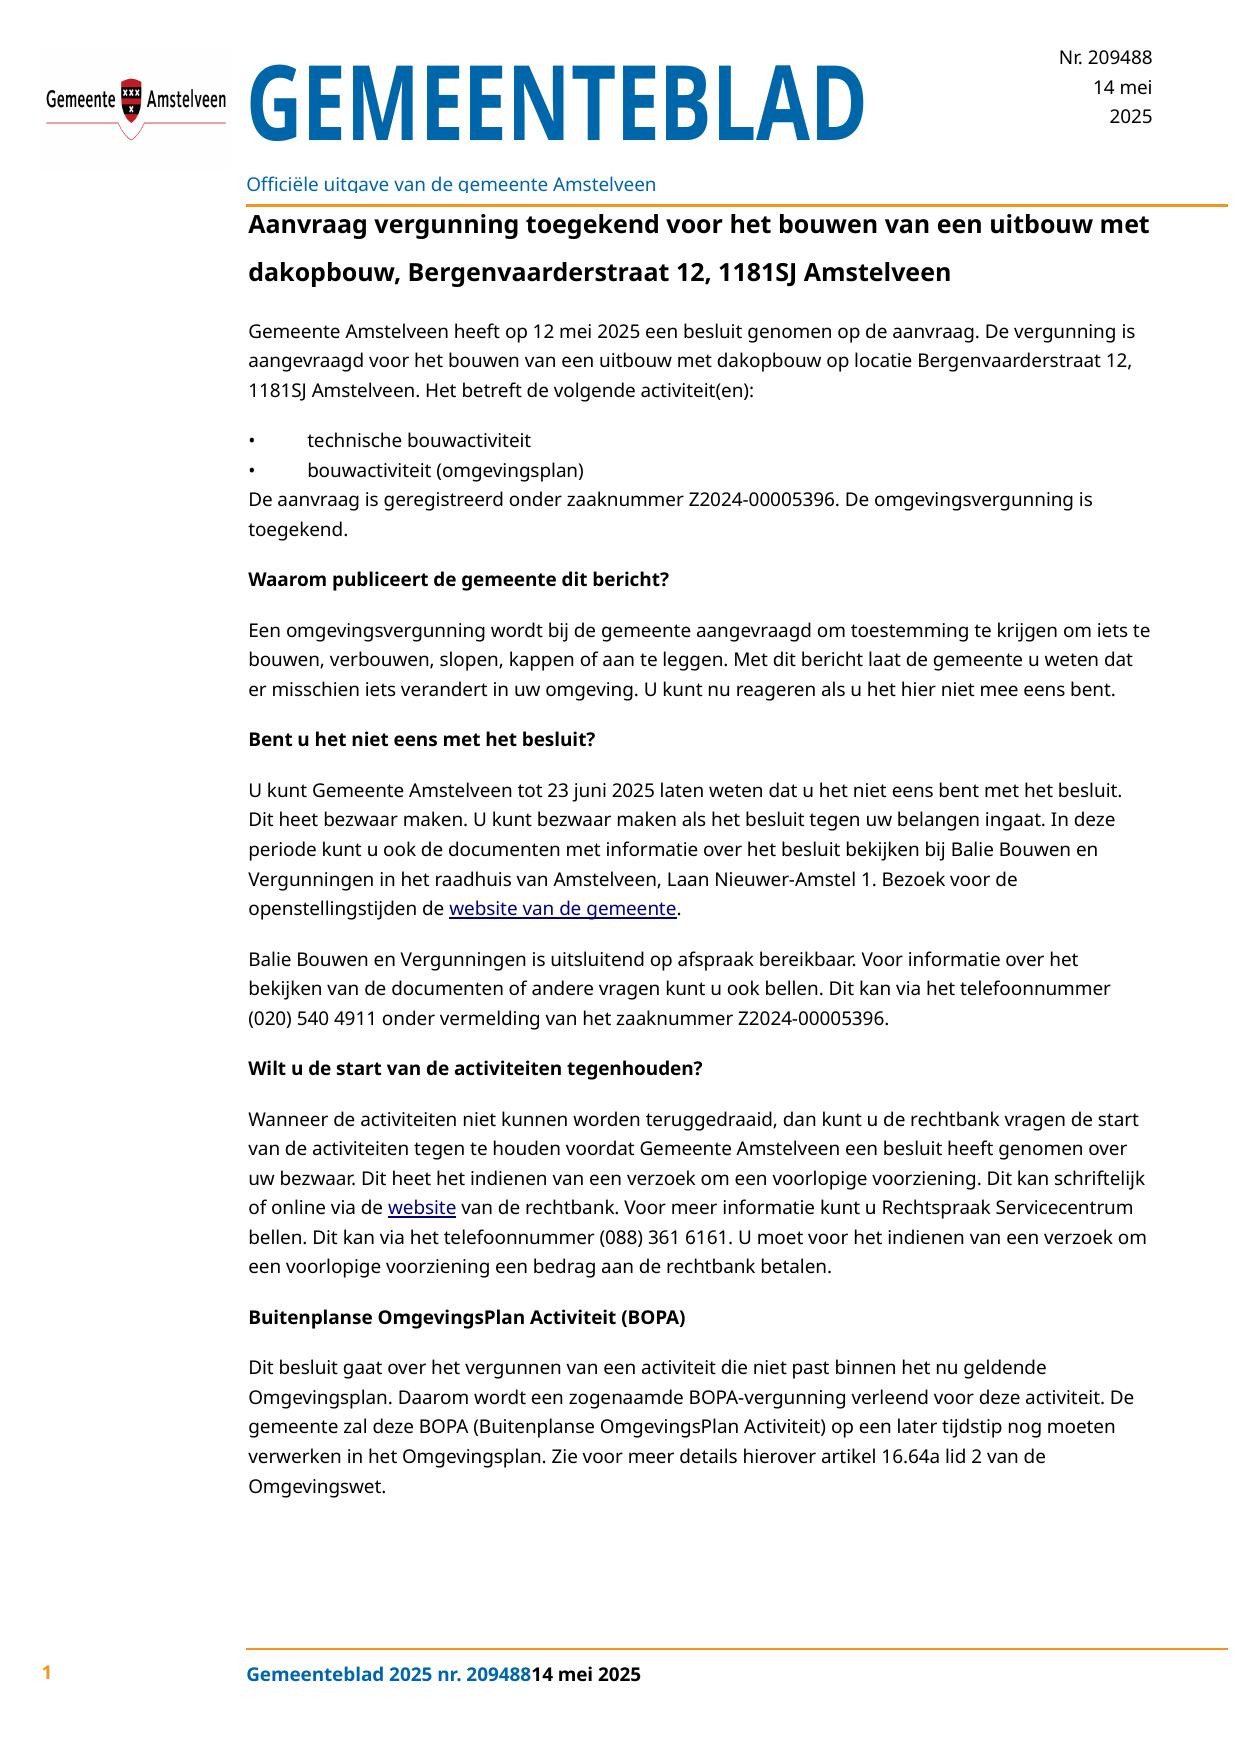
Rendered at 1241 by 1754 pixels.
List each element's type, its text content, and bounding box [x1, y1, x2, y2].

text Dit besluit gaat over het vergunnen van een activiteit die niet past binnen het nu geldende Omgevingsplan. Daarom wordt een zogenaamde BOPA-vergunning verleend voor deze activiteit. De gemeente zal deze BOPA (Buitenplanse OmgevingsPlan Activiteit) op een later tijdstip nog moeten verwerken in het Omgevingsplan. Zie voor meer details hierover artikel 16.64a lid 2 van de Omgevingswet. [248, 1354, 1152, 1499]
text Aanvraag vergunning toegekend voor het bouwen van een uitbouw met dakopbouw, Bergenvaarderstraat 12, 1181SJ Amstelveen [248, 207, 1152, 288]
text Waarom publiceert de gemeente dit bericht? [248, 567, 1152, 592]
text Bent u het niet eens met het besluit? [248, 727, 1152, 752]
picture [41, 47, 231, 172]
text Buitenplanse OmgevingsPlan Activiteit (BOPA) [248, 1304, 1152, 1330]
text Een omgevingsvergunning wordt bij de gemeente aangevraagd om toestemming te krijgen om iets te bouwen, verbouwen, slopen, kappen of aan te leggen. Met dit bericht laat de gemeente u weten dat er misschien iets verandert in uw omgeving. U kunt nu reageren als u het hier niet mee eens bent. [248, 617, 1152, 702]
text Balie Bouwen en Vergunningen is uitsluitend op afspraak bereikbaar. Voor informatie over het bekijken van de documenten of andere vragen kunt u ook bellen. Dit kan via het telefoonnummer (020) 540 4911 onder vermelding van het zaaknummer Z2024-00005396. [248, 946, 1152, 1031]
text U kunt Gemeente Amstelveen tot 23 juni 2025 laten weten dat u het niet eens bent met het besluit. Dit heet bezwaar maken. U kunt bezwaar maken als het besluit tegen uw belangen ingaat. In deze periode kunt u ook de documenten met informatie over het besluit bekijken bij Balie Bouwen en Vergunningen in het raadhuis van Amstelveen, Laan Nieuwer-Amstel 1. Bezoek voor de openstellingstijden de website van de gemeente. [248, 777, 1152, 921]
text Wilt u de start van de activiteiten tegenhouden? [248, 1055, 1152, 1081]
text De aanvraag is geregistreerd onder zaaknummer Z2024-00005396. De omgevingsvergunning is toegekend. [248, 487, 1152, 542]
list bouwactiviteit (omgevingsplan) [248, 457, 1152, 483]
list technische bouwactiviteit [248, 427, 1152, 453]
text Wanneer de activiteiten niet kunnen worden teruggedraaid, dan kunt u de rechtbank vragen de start van de activiteiten tegen te houden voordat Gemeente Amstelveen een besluit heeft genomen over uw bezwaar. Dit heet het indienen van een verzoek om een voorlopige voorziening. Dit kan schriftelijk of online via de website van de rechtbank. Voor meer informatie kunt u Rechtspraak Servicecentrum bellen. Dit kan via het telefoonnummer (088) 361 6161. U moet voor het indienen van een verzoek om een voorlopige voorziening een bedrag aan de rechtbank betalen. [248, 1106, 1152, 1279]
text Gemeente Amstelveen heeft op 12 mei 2025 een besluit genomen op de aanvraag. De vergunning is aangevraagd voor het bouwen van een uitbouw met dakopbouw op locatie Bergenvaarderstraat 12, 1181SJ Amstelveen. Het betreft de volgende activiteit(en): [248, 318, 1152, 403]
